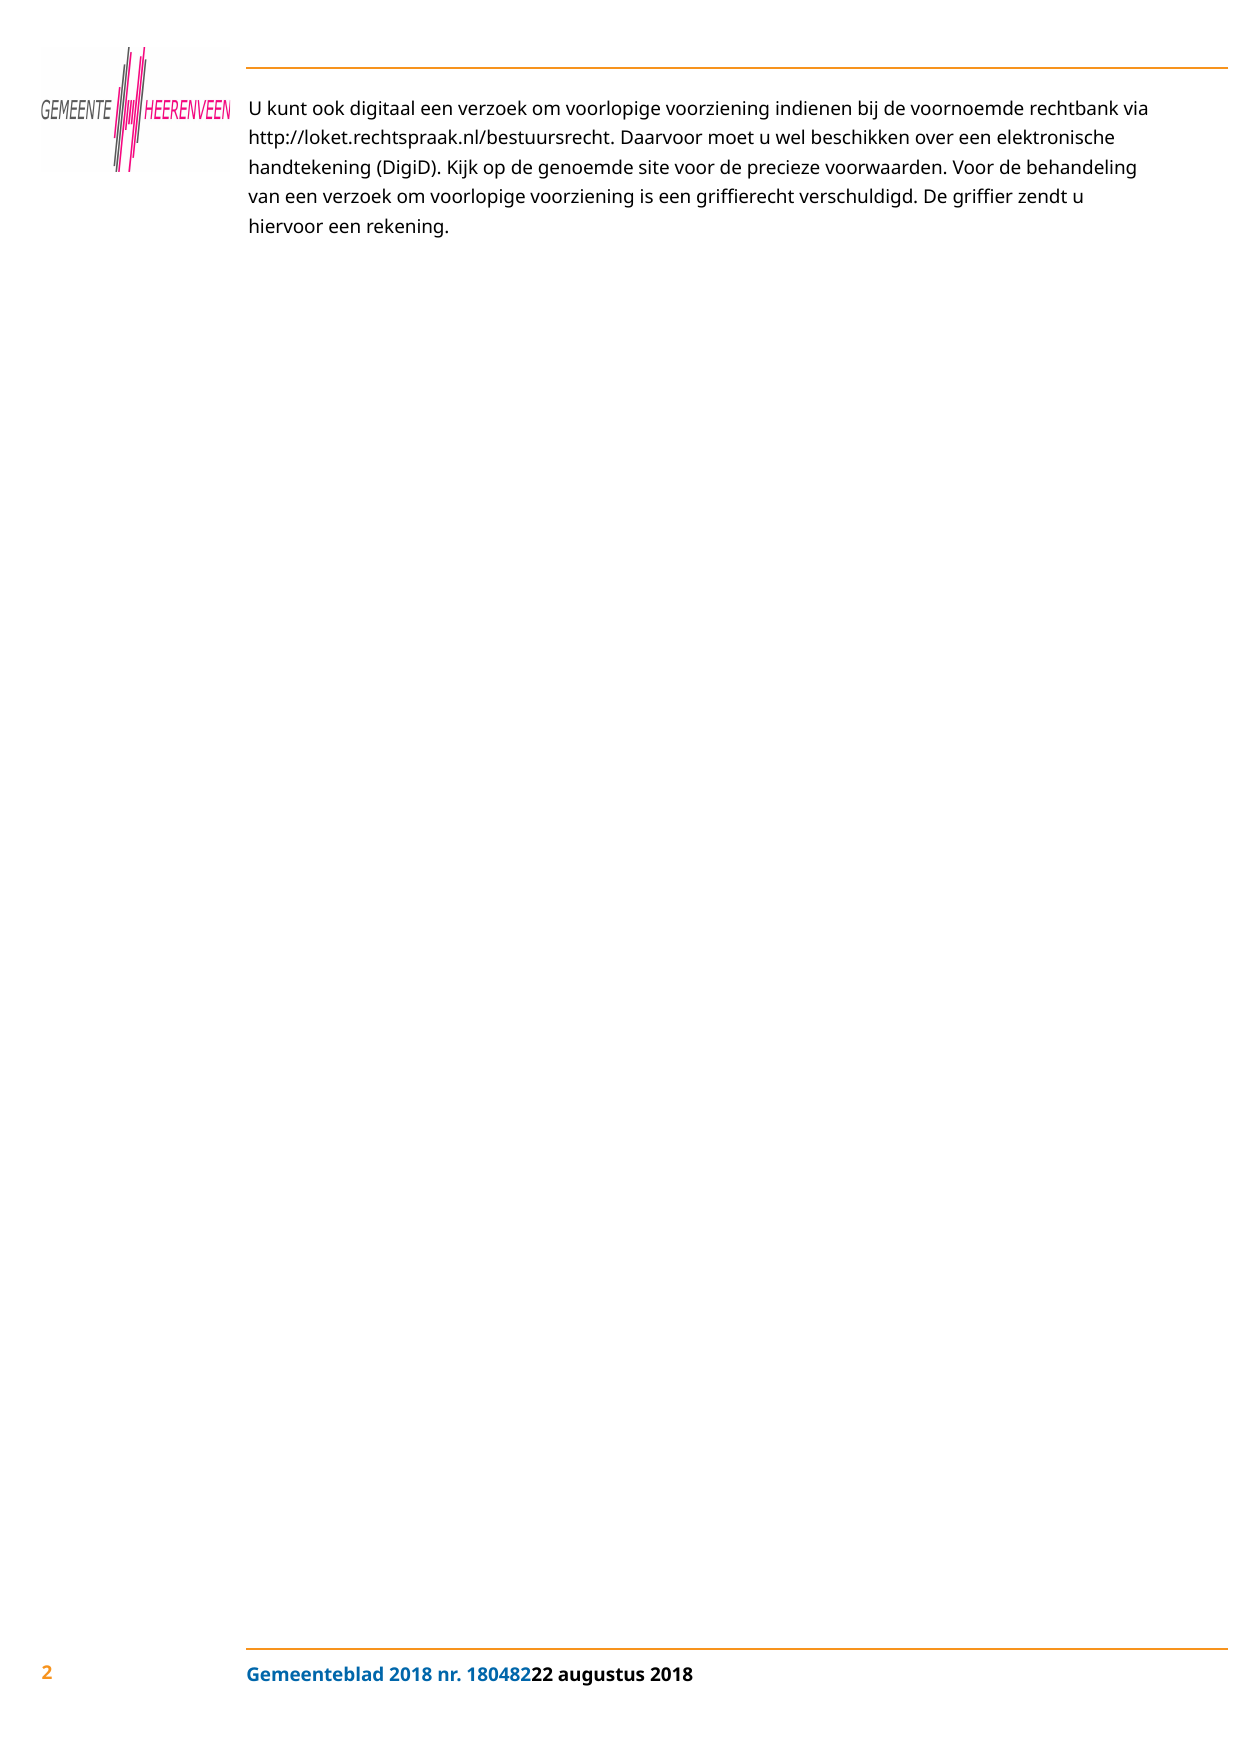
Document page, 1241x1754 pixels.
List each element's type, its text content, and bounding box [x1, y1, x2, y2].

picture [41, 47, 231, 172]
text U kunt ook digitaal een verzoek om voorlopige voorziening indienen bij de voornoemde rechtbank via http://loket.rechtspraak.nl/bestuursrecht. Daarvoor moet u wel beschikken over een elektronische handtekening (DigiD). Kijk op de genoemde site voor de precieze voorwaarden. Voor de behandeling van een verzoek om voorlopige voorziening is een griffierecht verschuldigd. De griffier zendt u hiervoor een rekening. [248, 95, 1152, 239]
